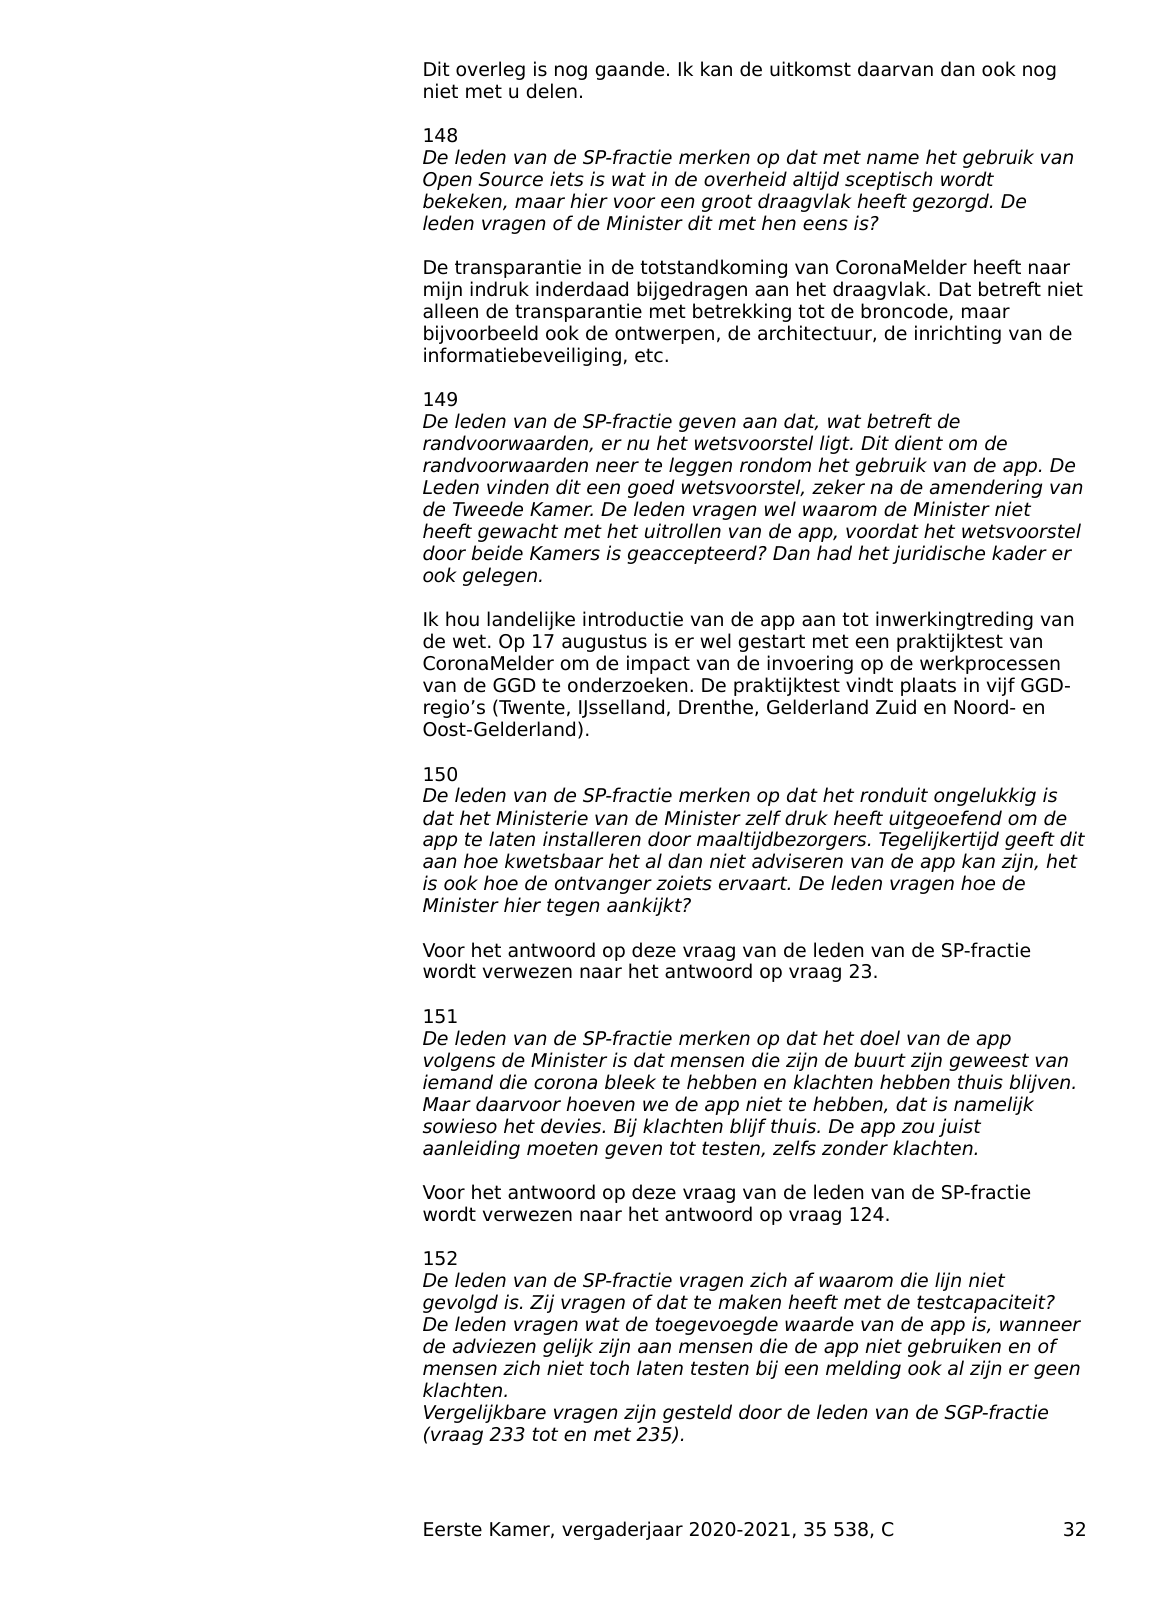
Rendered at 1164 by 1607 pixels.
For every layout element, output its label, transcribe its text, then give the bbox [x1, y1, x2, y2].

text 149 [422, 389, 1087, 411]
text De leden van de SP-fractie merken op dat met name het gebruik van Open Source iets is wat in de overheid altijd sceptisch wordt bekeken, maar hier voor een groot draagvlak heeft gezorgd. De leden vragen of de Minister dit met hen eens is? [422, 147, 1087, 235]
text De leden van de SP-fractie geven aan dat, wat betreft de randvoorwaarden, er nu het wetsvoorstel ligt. Dit dient om de randvoorwaarden neer te leggen rondom het gebruik van de app. De Leden vinden dit een goed wetsvoorstel, zeker na de amendering van de Tweede Kamer. De leden vragen wel waarom de Minister niet heeft gewacht met het uitrollen van de app, voordat het wetsvoorstel door beide Kamers is geaccepteerd? Dan had het juridische kader er ook gelegen. [422, 411, 1087, 587]
text 150 [422, 763, 1087, 785]
text De transparantie in de totstandkoming van CoronaMelder heeft naar mijn indruk inderdaad bijgedragen aan het draagvlak. Dat betreft niet alleen de transparantie met betrekking tot de broncode, maar bijvoorbeeld ook de ontwerpen, de architectuur, de inrichting van de informatiebeveiliging, etc. [422, 257, 1087, 367]
text Voor het antwoord op deze vraag van de leden van de SP-fractie wordt verwezen naar het antwoord op vraag 124. [422, 1182, 1087, 1226]
text De leden van de SP-fractie merken op dat het ronduit ongelukkig is dat het Ministerie van de Minister zelf druk heeft uitgeoefend om de app te laten installeren door maaltijdbezorgers. Tegelijkertijd geeft dit aan hoe kwetsbaar het al dan niet adviseren van de app kan zijn, het is ook hoe de ontvanger zoiets ervaart. De leden vragen hoe de Minister hier tegen aankijkt? [422, 785, 1087, 917]
text De leden van de SP-fractie merken op dat het doel van de app volgens de Minister is dat mensen die zijn de buurt zijn geweest van iemand die corona bleek te hebben en klachten hebben thuis blijven. Maar daarvoor hoeven we de app niet te hebben, dat is namelijk sowieso het devies. Bij klachten blijf thuis. De app zou juist aanleiding moeten geven tot testen, zelfs zonder klachten. [422, 1028, 1087, 1159]
text Vergelijkbare vragen zijn gesteld door de leden van de SGP-fractie (vraag 233 tot en met 235). [422, 1402, 1087, 1446]
text De leden van de SP-fractie vragen zich af waarom die lijn niet gevolgd is. Zij vragen of dat te maken heeft met de testcapaciteit? De leden vragen wat de toegevoegde waarde van de app is, wanneer de adviezen gelijk zijn aan mensen die de app niet gebruiken en of mensen zich niet toch laten testen bij een melding ook al zijn er geen klachten. [422, 1270, 1087, 1402]
text 151 [422, 1006, 1087, 1028]
text 152 [422, 1248, 1087, 1270]
text Ik hou landelijke introductie van de app aan tot inwerkingtreding van de wet. Op 17 augustus is er wel gestart met een praktijktest van CoronaMelder om de impact van de invoering op de werkprocessen van de GGD te onderzoeken. De praktijktest vindt plaats in vijf GGD-regio’s (Twente, IJsselland, Drenthe, Gelderland Zuid en Noord- en Oost-Gelderland). [422, 609, 1087, 741]
text Dit overleg is nog gaande. Ik kan de uitkomst daarvan dan ook nog niet met u delen. [422, 59, 1087, 103]
text 148 [422, 125, 1087, 147]
text Voor het antwoord op deze vraag van de leden van de SP-fractie wordt verwezen naar het antwoord op vraag 23. [422, 939, 1087, 983]
